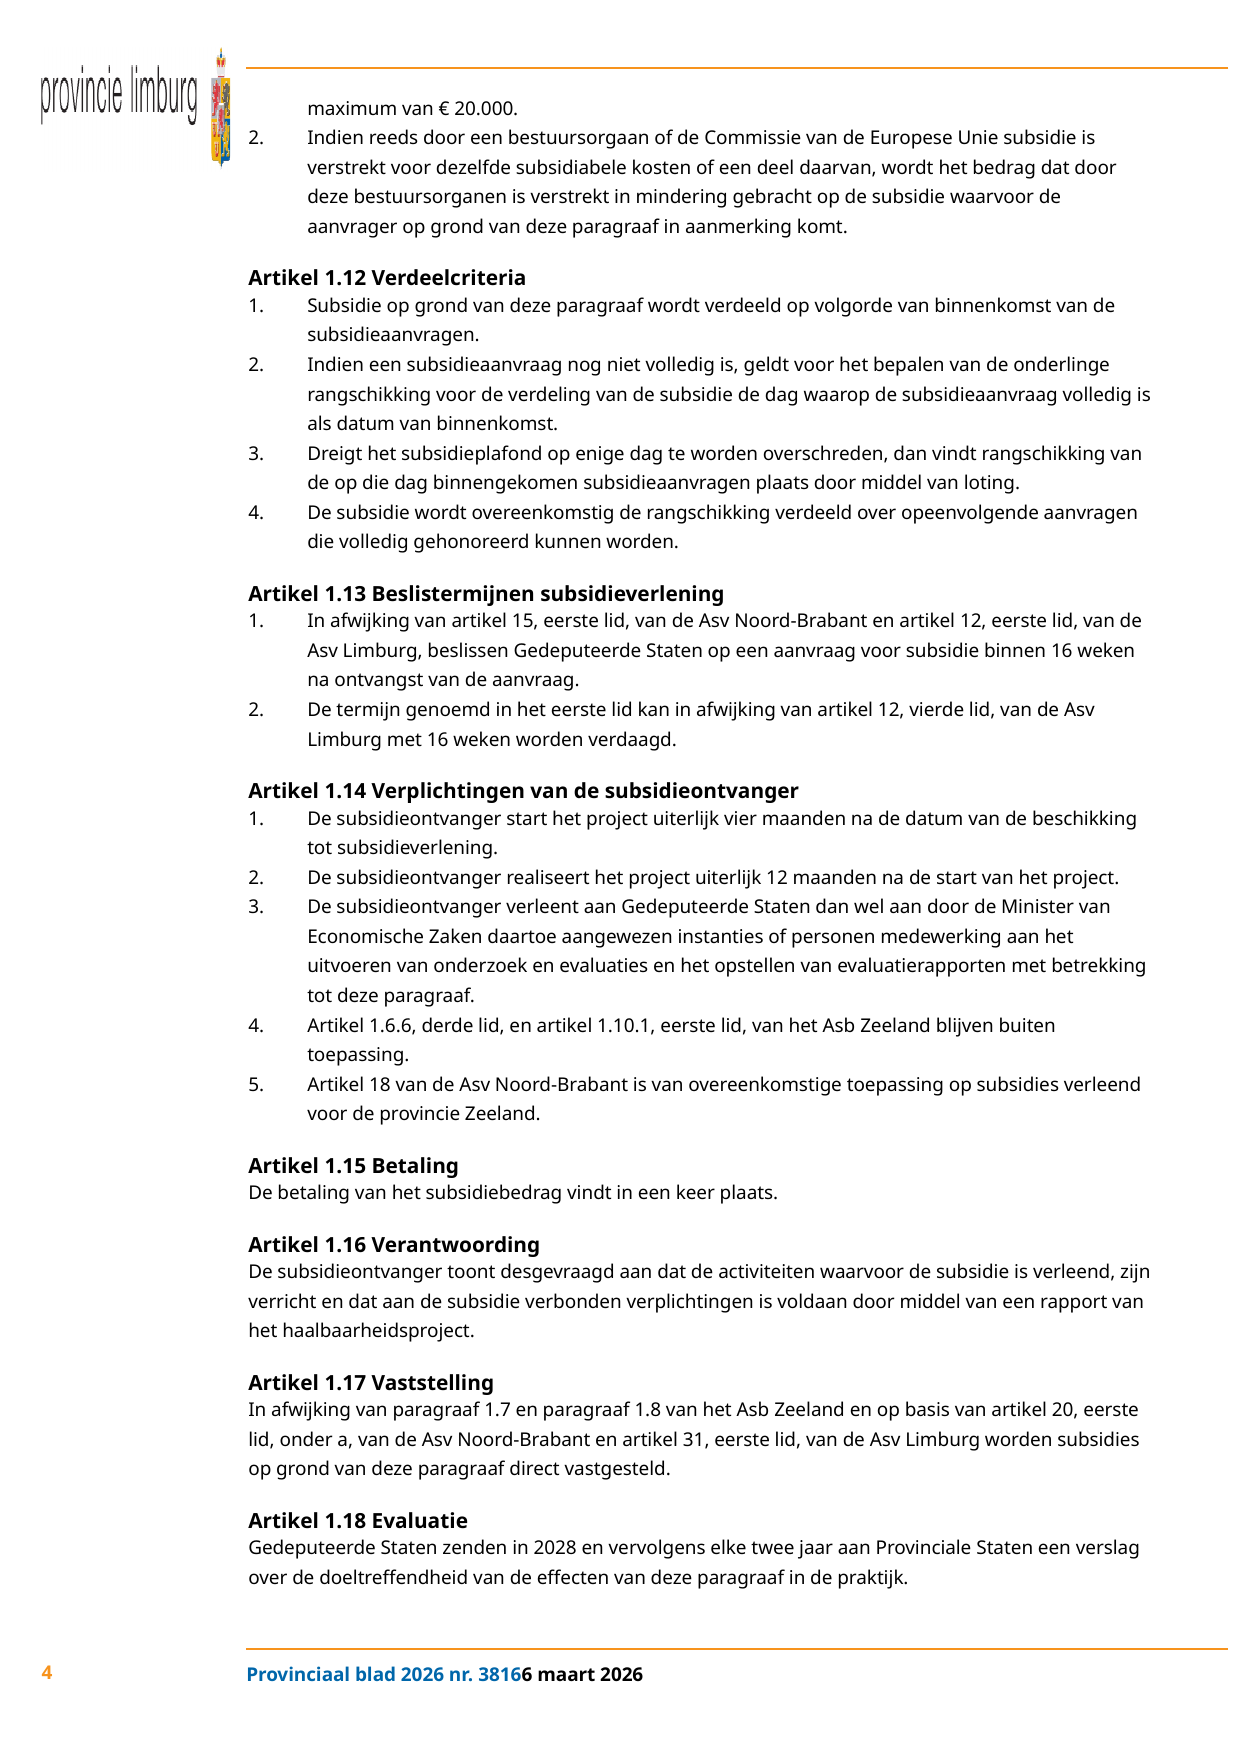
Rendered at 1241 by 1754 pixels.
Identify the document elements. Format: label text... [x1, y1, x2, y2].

list De subsidieontvanger verleent aan Gedeputeerde Staten dan wel aan door de Minister van Economische Zaken daartoe aangewezen instanties of personen medewerking aan het uitvoeren van onderzoek en evaluaties en het opstellen van evaluatierapporten met betrekking tot deze paragraaf. [248, 893, 1152, 1008]
list Indien reeds door een bestuursorgaan of de Commissie van de Europese Unie subsidie is verstrekt voor dezelfde subsidiabele kosten of een deel daarvan, wordt het bedrag dat door deze bestuursorganen is verstrekt in mindering gebracht op de subsidie waarvoor de aanvrager op grond van deze paragraaf in aanmerking komt. [248, 124, 1152, 239]
list De termijn genoemd in het eerste lid kan in afwijking van artikel 12, vierde lid, van de Asv Limburg met 16 weken worden verdaagd. [248, 696, 1152, 752]
list De subsidieontvanger start het project uiterlijk vier maanden na de datum van de beschikking tot subsidieverlening. [248, 805, 1152, 860]
text Artikel 1.17 Vaststelling [248, 1368, 1152, 1396]
list Artikel 1.6.6, derde lid, en artikel 1.10.1, eerste lid, van het Asb Zeeland blijven buiten toepassing. [248, 1012, 1152, 1067]
text Artikel 1.13 Beslistermijnen subsidieverlening [248, 579, 1152, 607]
list Artikel 18 van de Asv Noord-Brabant is van overeenkomstige toepassing op subsidies verleend voor de provincie Zeeland. [248, 1071, 1152, 1126]
list De subsidieontvanger realiseert het project uiterlijk 12 maanden na de start van het project. [248, 864, 1152, 889]
picture [41, 47, 231, 172]
list Dreigt het subsidieplafond op enige dag te worden overschreden, dan vindt rangschikking van de op die dag binnengekomen subsidieaanvragen plaats door middel van loting. [248, 440, 1152, 495]
text Artikel 1.16 Verantwoording [248, 1230, 1152, 1258]
text Artikel 1.14 Verplichtingen van de subsidieontvanger [248, 776, 1152, 805]
text Artikel 1.12 Verdeelcriteria [248, 263, 1152, 292]
text Gedeputeerde Staten zenden in 2028 en vervolgens elke twee jaar aan Provinciale Staten een verslag over de doeltreffendheid van de effecten van deze paragraaf in de praktijk. [248, 1534, 1152, 1589]
text Artikel 1.15 Betaling [248, 1151, 1152, 1179]
list De subsidie wordt overeenkomstig de rangschikking verdeeld over opeenvolgende aanvragen die volledig gehonoreerd kunnen worden. [248, 499, 1152, 554]
list Indien een subsidieaanvraag nog niet volledig is, geldt voor het bepalen van de onderlinge rangschikking voor de verdeling van de subsidie de dag waarop de subsidieaanvraag volledig is als datum van binnenkomst. [248, 351, 1152, 436]
list maximum van € 20.000. [248, 95, 1152, 121]
text De subsidieontvanger toont desgevraagd aan dat de activiteiten waarvoor de subsidie is verleend, zijn verricht en dat aan de subsidie verbonden verplichtingen is voldaan door middel van een rapport van het haalbaarheidsproject. [248, 1258, 1152, 1343]
text De betaling van het subsidiebedrag vindt in een keer plaats. [248, 1179, 1152, 1205]
list In afwijking van artikel 15, eerste lid, van de Asv Noord-Brabant en artikel 12, eerste lid, van de Asv Limburg, beslissen Gedeputeerde Staten op een aanvraag voor subsidie binnen 16 weken na ontvangst van de aanvraag. [248, 607, 1152, 692]
text Artikel 1.18 Evaluatie [248, 1506, 1152, 1534]
text In afwijking van paragraaf 1.7 en paragraaf 1.8 van het Asb Zeeland en op basis van artikel 20, eerste lid, onder a, van de Asv Noord-Brabant en artikel 31, eerste lid, van de Asv Limburg worden subsidies op grond van deze paragraaf direct vastgesteld. [248, 1396, 1152, 1481]
list Subsidie op grond van deze paragraaf wordt verdeeld op volgorde van binnenkomst van de subsidieaanvragen. [248, 292, 1152, 347]
